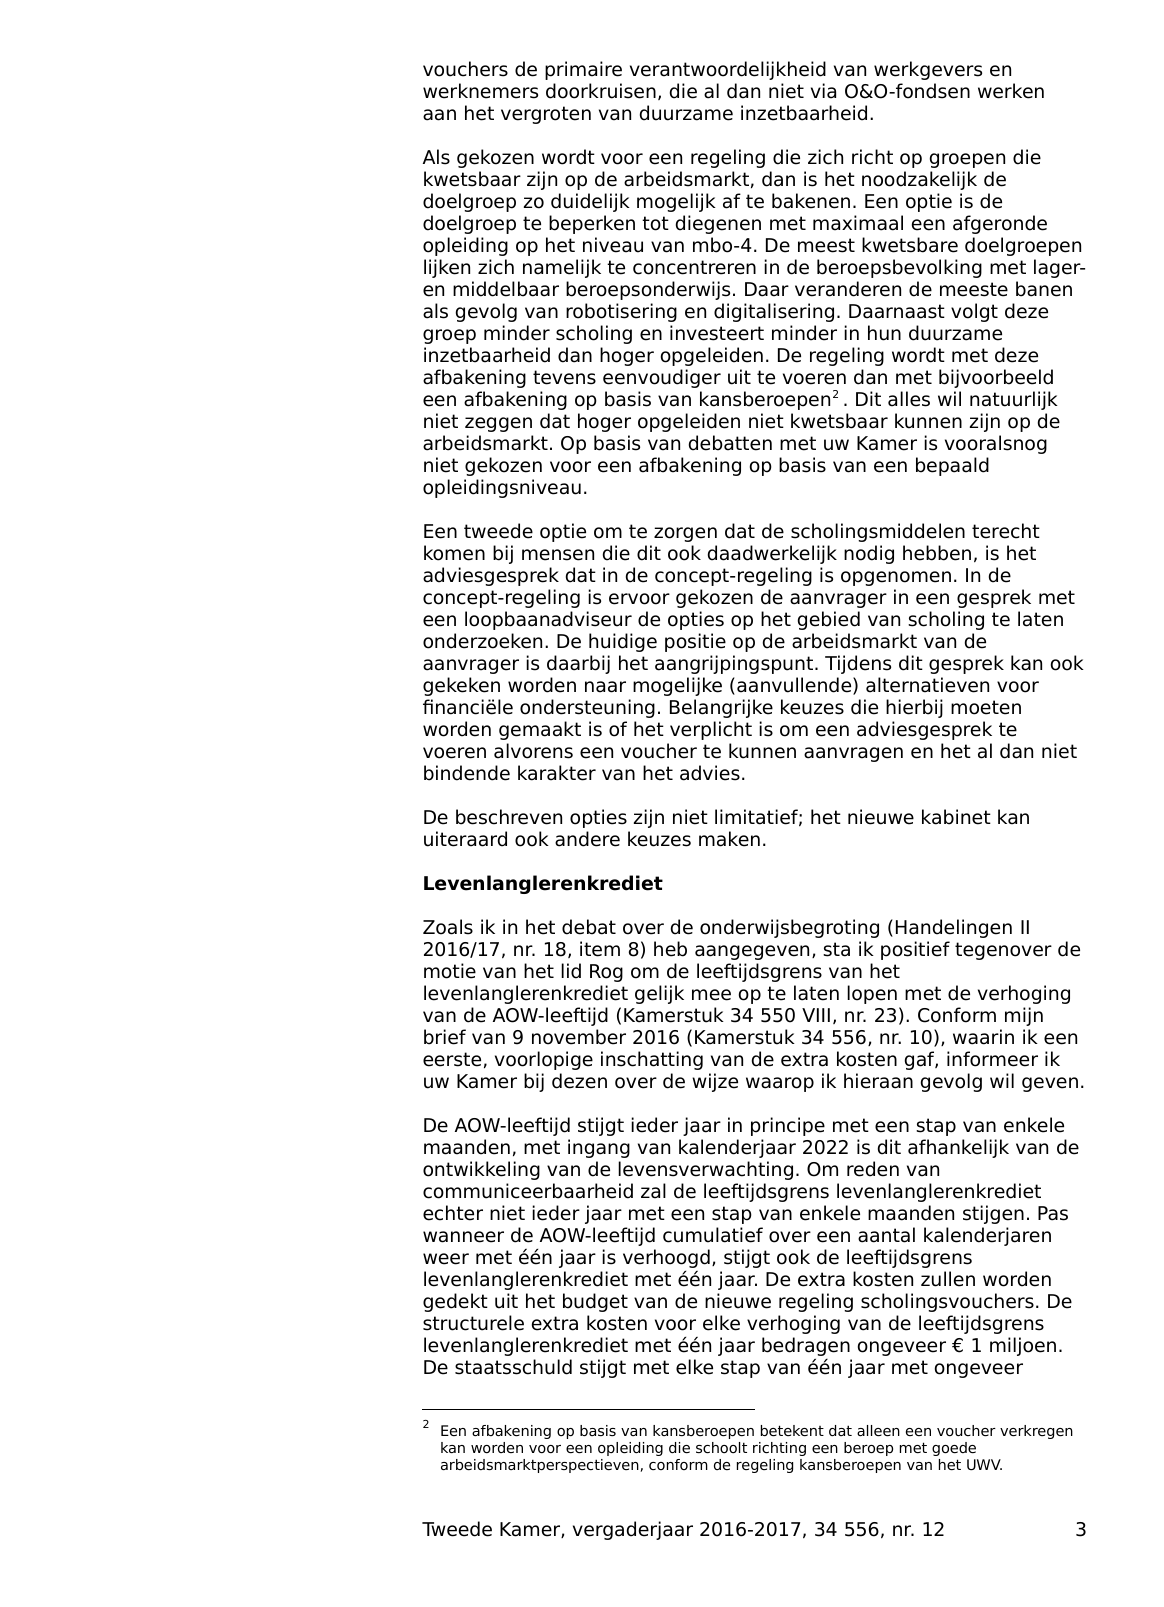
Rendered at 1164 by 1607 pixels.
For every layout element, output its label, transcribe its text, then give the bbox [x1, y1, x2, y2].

text De beschreven opties zijn niet limitatief; het nieuwe kabinet kan uiteraard ook andere keuzes maken. [422, 807, 1087, 851]
text Zoals ik in het debat over de onderwijsbegroting (Handelingen II 2016/17, nr. 18, item 8) heb aangegeven, sta ik positief tegenover de motie van het lid Rog om de leeftijdsgrens van het levenlanglerenkrediet gelijk mee op te laten lopen met de verhoging van de AOW-leeftijd (Kamerstuk 34 550 VIII, nr. 23). Conform mijn brief van 9 november 2016 (Kamerstuk 34 556, nr. 10), waarin ik een eerste, voorlopige inschatting van de extra kosten gaf, informeer ik uw Kamer bij dezen over de wijze waarop ik hieraan gevolg wil geven. [422, 917, 1087, 1093]
text Een tweede optie om te zorgen dat de scholingsmiddelen terecht komen bij mensen die dit ook daadwerkelijk nodig hebben, is het adviesgesprek dat in de concept-regeling is opgenomen. In de concept-regeling is ervoor gekozen de aanvrager in een gesprek met een loopbaanadviseur de opties op het gebied van scholing te laten onderzoeken. De huidige positie op de arbeidsmarkt van de aanvrager is daarbij het aangrijpingspunt. Tijdens dit gesprek kan ook gekeken worden naar mogelijke (aanvullende) alternatieven voor financiële ondersteuning. Belangrijke keuzes die hierbij moeten worden gemaakt is of het verplicht is om een adviesgesprek te voeren alvorens een voucher te kunnen aanvragen en het al dan niet bindende karakter van het advies. [422, 521, 1087, 785]
subtitle Levenlanglerenkrediet [422, 873, 1087, 895]
text De AOW-leeftijd stijgt ieder jaar in principe met een stap van enkele maanden, met ingang van kalenderjaar 2022 is dit afhankelijk van de ontwikkeling van de levensverwachting. Om reden van communiceerbaarheid zal de leeftijdsgrens levenlanglerenkrediet echter niet ieder jaar met een stap van enkele maanden stijgen. Pas wanneer de AOW-leeftijd cumulatief over een aantal kalenderjaren weer met één jaar is verhoogd, stijgt ook de leeftijdsgrens levenlanglerenkrediet met één jaar. De extra kosten zullen worden gedekt uit het budget van de nieuwe regeling scholingsvouchers. De structurele extra kosten voor elke verhoging van de leeftijdsgrens levenlanglerenkrediet met één jaar bedragen ongeveer € 1 miljoen. De staatsschuld stijgt met elke stap van één jaar met ongeveer [422, 1115, 1087, 1379]
text vouchers de primaire verantwoordelijkheid van werkgevers en werknemers doorkruisen, die al dan niet via O&O-fondsen werken aan het vergroten van duurzame inzetbaarheid. [422, 59, 1087, 125]
text Een afbakening op basis van kansberoepen betekent dat alleen een voucher verkregen kan worden voor een opleiding die schoolt richting een beroep met goede arbeidsmarktperspectieven, conform de regeling kansberoepen van het UWV. [422, 1418, 1087, 1474]
text Als gekozen wordt voor een regeling die zich richt op groepen die kwetsbaar zijn op de arbeidsmarkt, dan is het noodzakelijk de doelgroep zo duidelijk mogelijk af te bakenen. Een optie is de doelgroep te beperken tot diegenen met maximaal een afgeronde opleiding op het niveau van mbo-4. De meest kwetsbare doelgroepen lijken zich namelijk te concentreren in de beroepsbevolking met lager- en middelbaar beroepsonderwijs. Daar veranderen de meeste banen als gevolg van robotisering en digitalisering. Daarnaast volgt deze groep minder scholing en investeert minder in hun duurzame inzetbaarheid dan hoger opgeleiden. De regeling wordt met deze afbakening tevens eenvoudiger uit te voeren dan met bijvoorbeeld een afbakening op basis van kansberoepen. Dit alles wil natuurlijk niet zeggen dat hoger opgeleiden niet kwetsbaar kunnen zijn op de arbeidsmarkt. Op basis van debatten met uw Kamer is vooralsnog niet gekozen voor een afbakening op basis van een bepaald opleidingsniveau. [422, 147, 1087, 499]
